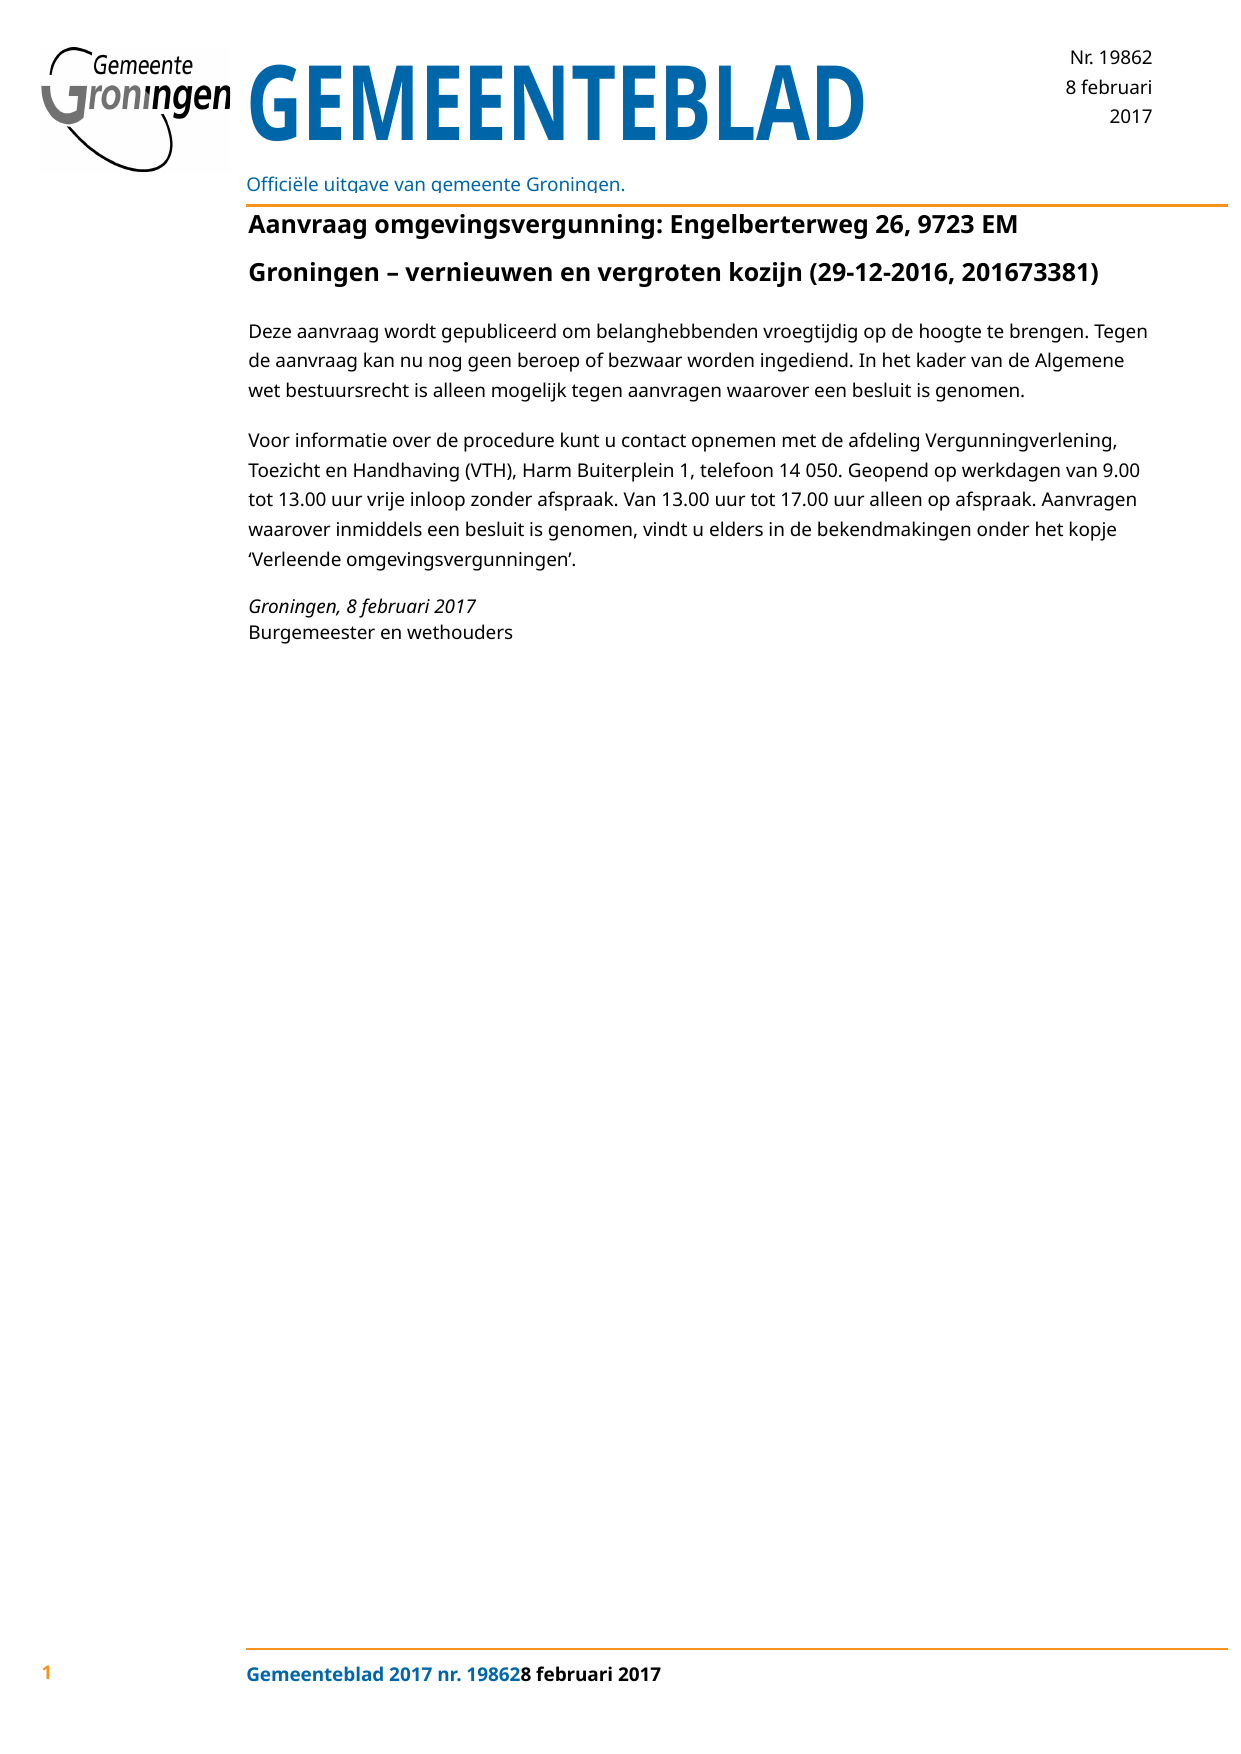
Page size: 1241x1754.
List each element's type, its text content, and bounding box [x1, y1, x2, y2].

text Burgemeester en wethouders [248, 619, 1152, 645]
text Groningen, 8 februari 2017 [248, 594, 1152, 619]
text Aanvraag omgevingsvergunning: Engelberterweg 26, 9723 EM Groningen – vernieuwen en vergroten kozijn (29-12-2016, 201673381) [248, 207, 1152, 288]
text Voor informatie over de procedure kunt u contact opnemen met de afdeling Vergunningverlening, Toezicht en Handhaving (VTH), Harm Buiterplein 1, telefoon 14 050. Geopend op werkdagen van 9.00 tot 13.00 uur vrije inloop zonder afspraak. Van 13.00 uur tot 17.00 uur alleen op afspraak. Aanvragen waarover inmiddels een besluit is genomen, vindt u elders in de bekendmakingen onder het kopje ‘Verleende omgevingsvergunningen’. [248, 427, 1152, 572]
text Deze aanvraag wordt gepubliceerd om belanghebbenden vroegtijdig op de hoogte te brengen. Tegen de aanvraag kan nu nog geen beroep of bezwaar worden ingediend. In het kader van de Algemene wet bestuursrecht is alleen mogelijk tegen aanvragen waarover een besluit is genomen. [248, 318, 1152, 403]
picture [41, 47, 231, 172]
